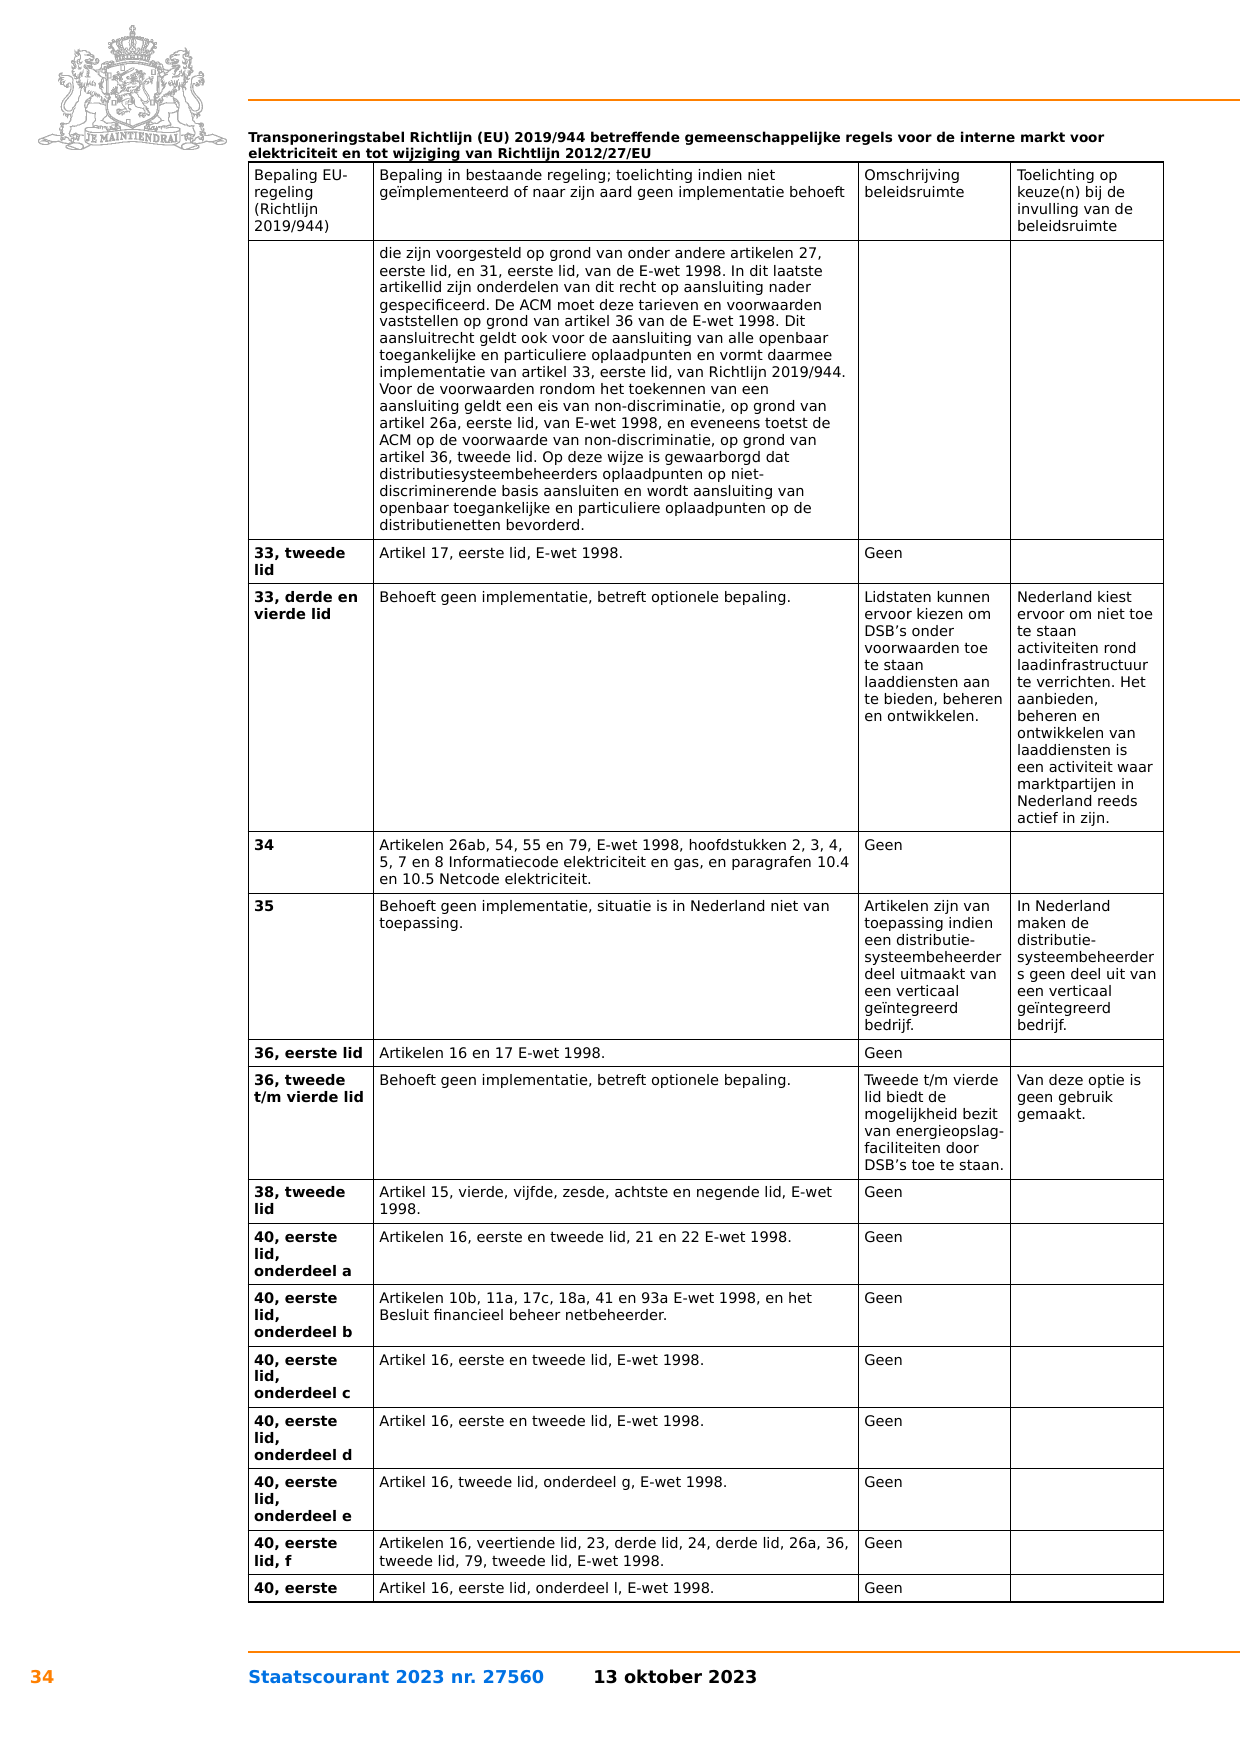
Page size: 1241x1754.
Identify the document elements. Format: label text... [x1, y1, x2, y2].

table_cell Toelichting op keuze(n) bij de invulling van de beleidsruimte [1011, 163, 1163, 240]
table_cell In Nederland maken de distributie-systeembeheerders geen deel uit van een verticaal geïntegreerd bedrijf. [1011, 894, 1163, 1039]
table_cell Geen [859, 1224, 1010, 1284]
table_cell die zijn voorgesteld op grond van onder andere artikelen 27, eerste lid, en 31, eerste lid, van de E-wet 1998. In dit laatste artikellid zijn onderdelen van dit recht op aansluiting nader gespecificeerd. De ACM moet deze tarieven en voorwaarden vaststellen op grond van artikel 36 van de E-wet 1998. Dit aansluitrecht geldt ook voor de aansluiting van alle openbaar toegankelijke en particuliere oplaadpunten en vormt daarmee implementatie van artikel 33, eerste lid, van Richtlijn 2019/944. Voor de voorwaarden rondom het toekennen van een aansluiting geldt een eis van non-discriminatie, op grond van artikel 26a, eerste lid, van E-wet 1998, en eveneens toetst de ACM op de voorwaarde van non-discriminatie, op grond van artikel 36, tweede lid. Op deze wijze is gewaarborgd dat distributiesysteembeheerders oplaadpunten op niet-discriminerende basis aansluiten en wordt aansluiting van openbaar toegankelijke en particuliere oplaadpunten op de distributienetten bevorderd. [374, 241, 858, 539]
table_cell 40, eerste lid, onderdeel b [249, 1285, 373, 1346]
table_cell Geen [859, 540, 1010, 583]
picture [38, 25, 227, 150]
table_cell Geen [859, 1347, 1010, 1407]
table_cell [1011, 1531, 1163, 1574]
table_cell 33, tweede lid [249, 540, 373, 583]
table_cell [1011, 1408, 1163, 1468]
table_cell Artikelen zijn van toepassing indien een distributie-systeembeheerder deel uitmaakt van een verticaal geïntegreerd bedrijf. [859, 894, 1010, 1039]
table_header Transponeringstabel Richtlijn (EU) 2019/944 betreffende gemeenschappelijke regels voor de interne markt voor elektriciteit en tot wijziging van Richtlijn 2012/27/EU [248, 130, 1163, 161]
table_cell 36, tweede t/m vierde lid [249, 1067, 373, 1178]
table_cell Artikelen 26ab, 54, 55 en 79, E-wet 1998, hoofdstukken 2, 3, 4, 5, 7 en 8 Informatiecode elektriciteit en gas, en paragrafen 10.4 en 10.5 Netcode elektriciteit. [374, 832, 858, 893]
table_cell [859, 241, 1010, 539]
table_cell Artikel 16, eerste en tweede lid, E-wet 1998. [374, 1408, 858, 1468]
table_cell Nederland kiest ervoor om niet toe te staan activiteiten rond laadinfrastructuur te verrichten. Het aanbieden, beheren en ontwikkelen van laaddiensten is een activiteit waar marktpartijen in Nederland reeds actief in zijn. [1011, 584, 1163, 831]
table_cell Geen [859, 1575, 1010, 1601]
table_cell Behoeft geen implementatie, betreft optionele bepaling. [374, 584, 858, 831]
table_cell 40, eerste lid, onderdeel c [249, 1347, 373, 1407]
table_cell [1011, 540, 1163, 583]
table_cell [1011, 241, 1163, 539]
table_cell 34 [249, 832, 373, 893]
table_cell [1011, 1224, 1163, 1284]
table_cell [1011, 1347, 1163, 1407]
table_cell Bepaling in bestaande regeling; toelichting indien niet geïmplementeerd of naar zijn aard geen implementatie behoeft [374, 163, 858, 240]
table_cell Artikel 16, eerste lid, onderdeel l, E-wet 1998. [374, 1575, 858, 1601]
table_cell 40, eerste [249, 1575, 373, 1601]
table_cell [1011, 1285, 1163, 1346]
table_cell Geen [859, 1408, 1010, 1468]
table_cell 33, derde en vierde lid [249, 584, 373, 831]
table_cell Geen [859, 832, 1010, 893]
table_cell Omschrijving beleidsruimte [859, 163, 1010, 240]
table_cell 40, eerste lid, f [249, 1531, 373, 1574]
table_cell [1011, 1575, 1163, 1601]
table_cell Artikelen 16, veertiende lid, 23, derde lid, 24, derde lid, 26a, 36, tweede lid, 79, tweede lid, E-wet 1998. [374, 1531, 858, 1574]
table_cell Bepaling EU-regeling (Richtlijn 2019/944) [249, 163, 373, 240]
table_cell Behoeft geen implementatie, betreft optionele bepaling. [374, 1067, 858, 1178]
table_cell Artikelen 10b, 11a, 17c, 18a, 41 en 93a E-wet 1998, en het Besluit financieel beheer netbeheerder. [374, 1285, 858, 1346]
table_cell Lidstaten kunnen ervoor kiezen om DSB’s onder voorwaarden toe te staan laaddiensten aan te bieden, beheren en ontwikkelen. [859, 584, 1010, 831]
table_cell [249, 241, 373, 539]
table_cell 36, eerste lid [249, 1040, 373, 1066]
table_cell Behoeft geen implementatie, situatie is in Nederland niet van toepassing. [374, 894, 858, 1039]
table_cell 40, eerste lid, onderdeel e [249, 1469, 373, 1530]
table_cell Geen [859, 1285, 1010, 1346]
table_cell Geen [859, 1531, 1010, 1574]
table_cell [1011, 832, 1163, 893]
table_cell 40, eerste lid, onderdeel a [249, 1224, 373, 1284]
table_cell Geen [859, 1469, 1010, 1530]
table_cell Artikel 15, vierde, vijfde, zesde, achtste en negende lid, E-wet 1998. [374, 1180, 858, 1223]
table_cell Tweede t/m vierde lid biedt de mogelijkheid bezit van energieopslag-faciliteiten door DSB’s toe te staan. [859, 1067, 1010, 1178]
table_cell [1011, 1040, 1163, 1066]
table_cell Van deze optie is geen gebruik gemaakt. [1011, 1067, 1163, 1178]
table_cell Artikelen 16 en 17 E-wet 1998. [374, 1040, 858, 1066]
table_cell 40, eerste lid, onderdeel d [249, 1408, 373, 1468]
table_cell Artikel 16, eerste en tweede lid, E-wet 1998. [374, 1347, 858, 1407]
table_cell Artikel 16, tweede lid, onderdeel g, E-wet 1998. [374, 1469, 858, 1530]
table_cell 35 [249, 894, 373, 1039]
table_cell Artikel 17, eerste lid, E-wet 1998. [374, 540, 858, 583]
table_cell [1011, 1180, 1163, 1223]
table_cell Artikelen 16, eerste en tweede lid, 21 en 22 E-wet 1998. [374, 1224, 858, 1284]
table_cell [1011, 1469, 1163, 1530]
table_cell 38, tweede lid [249, 1180, 373, 1223]
table_cell Geen [859, 1180, 1010, 1223]
table_cell Geen [859, 1040, 1010, 1066]
